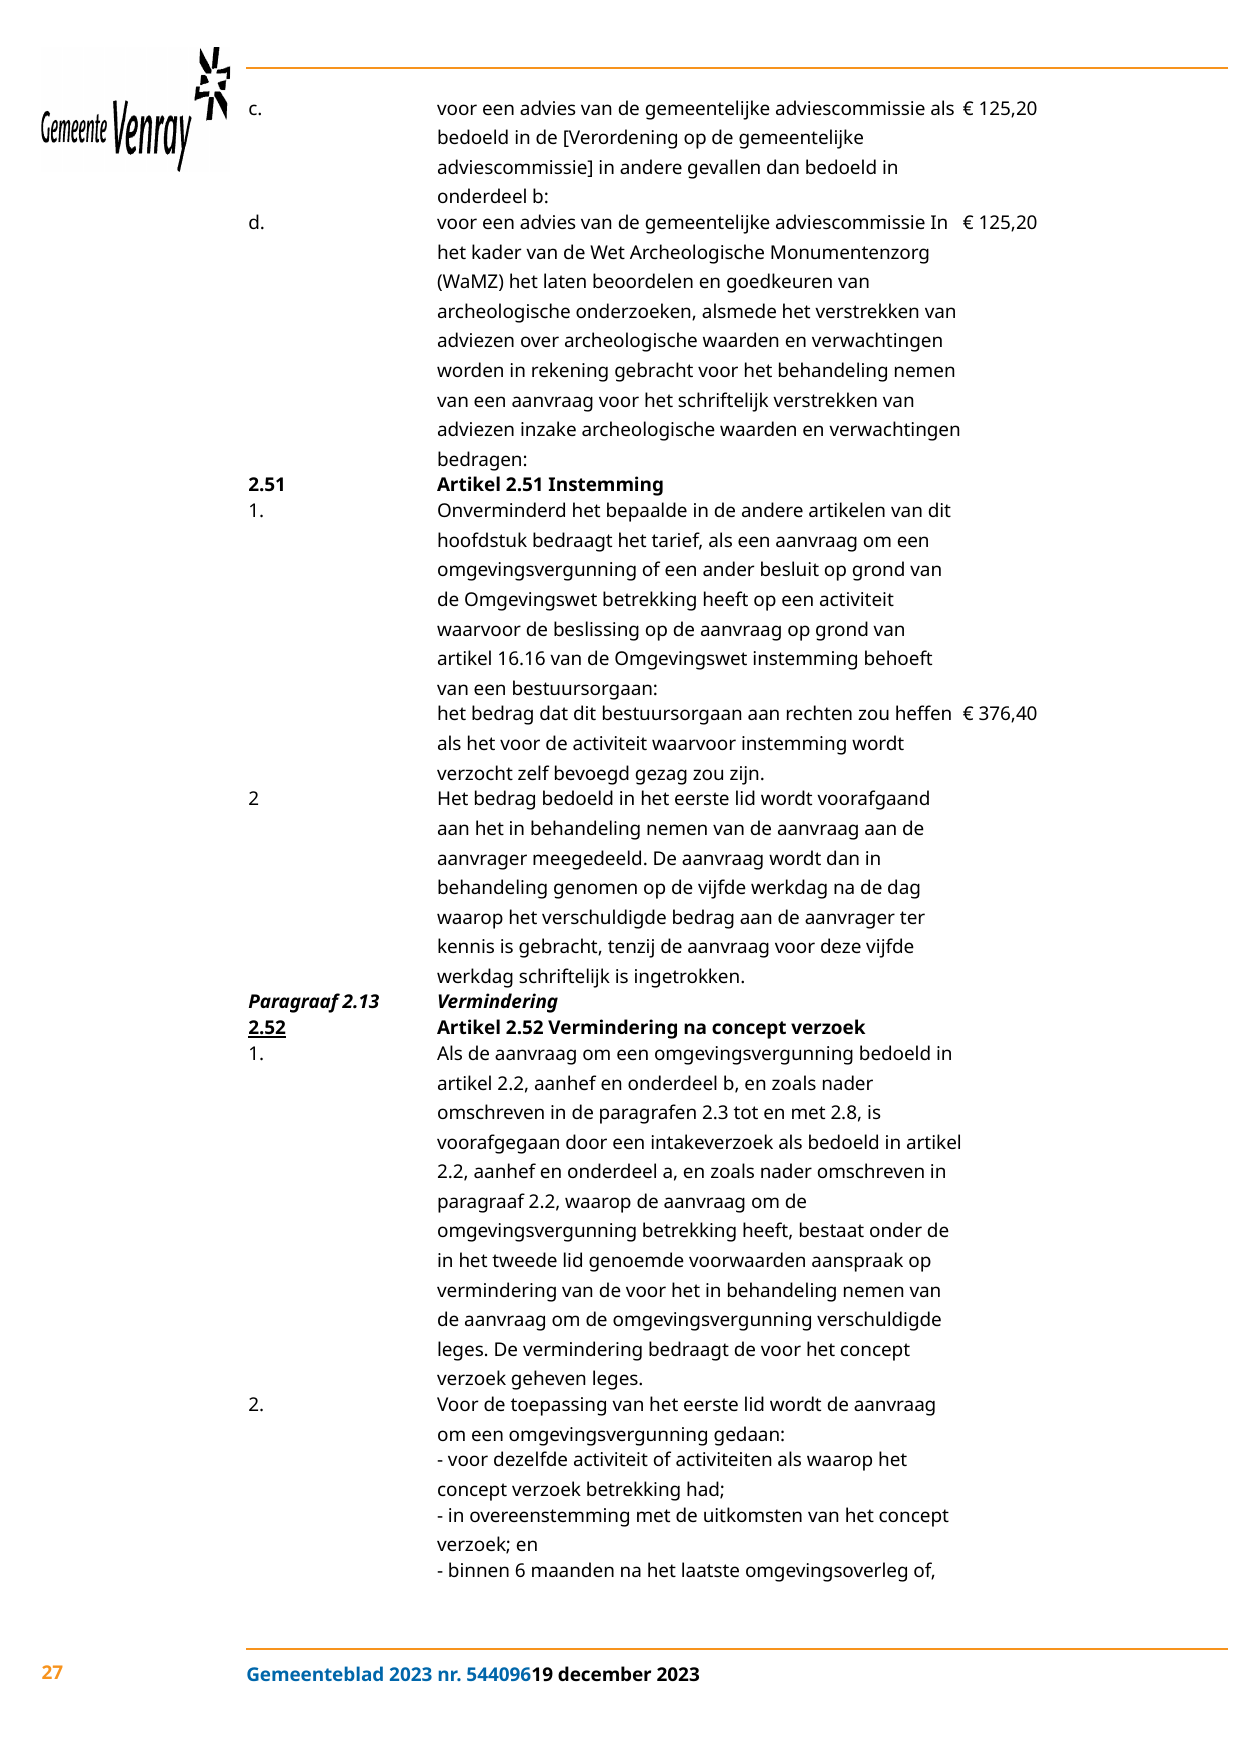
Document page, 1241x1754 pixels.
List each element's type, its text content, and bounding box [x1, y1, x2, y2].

table_cell Onverminderd het bepaalde in de andere artikelen van dit hoofdstuk bedraagt het tarief, als een aanvraag om een omgevingsvergunning of een ander besluit op grond van de Omgevingswet betrekking heeft op een activiteit waarvoor de beslissing op de aanvraag op grond van artikel 16.16 van de Omgevingswet instemming behoeft van een bestuursorgaan: [437, 498, 963, 701]
table_cell voor een advies van de gemeentelijke adviescommissie als bedoeld in de [Verordening op de gemeentelijke adviescommissie] in andere gevallen dan bedoeld in onderdeel b: [437, 95, 963, 209]
table_cell 1. [248, 498, 437, 701]
table_cell 2.51 [248, 472, 437, 497]
table_cell € 125,20 [963, 95, 1152, 209]
table_cell [963, 1040, 1152, 1391]
table_cell [963, 1502, 1152, 1557]
table_cell - in overeenstemming met de uitkomsten van het concept verzoek; en [437, 1502, 963, 1557]
table_cell Vermindering [437, 989, 963, 1014]
table_cell € 376,40 [963, 701, 1152, 786]
table_cell [248, 1447, 437, 1502]
table_cell [963, 786, 1152, 989]
table_cell [248, 1502, 437, 1557]
table_cell 2. [248, 1391, 437, 1447]
table_cell c. [248, 95, 437, 209]
table_cell Paragraaf 2.13 [248, 989, 437, 1014]
table_cell [248, 701, 437, 786]
table_cell [963, 498, 1152, 701]
table_cell [963, 989, 1152, 1014]
table_cell [963, 472, 1152, 497]
table_cell voor een advies van de gemeentelijke adviescommissie In het kader van de Wet Archeologische Monumentenzorg (WaMZ) het laten beoordelen en goedkeuren van archeologische onderzoeken, alsmede het verstrekken van adviezen over archeologische waarden en verwachtingen worden in rekening gebracht voor het behandeling nemen van een aanvraag voor het schriftelijk verstrekken van adviezen inzake archeologische waarden en verwachtingen bedragen: [437, 209, 963, 472]
table_cell Als de aanvraag om een omgevingsvergunning bedoeld in artikel 2.2, aanhef en onderdeel b, en zoals nader omschreven in de paragrafen 2.3 tot en met 2.8, is voorafgegaan door een intakeverzoek als bedoeld in artikel 2.2, aanhef en onderdeel a, en zoals nader omschreven in paragraaf 2.2, waarop de aanvraag om de omgevingsvergunning betrekking heeft, bestaat onder de in het tweede lid genoemde voorwaarden aanspraak op vermindering van de voor het in behandeling nemen van de aanvraag om de omgevingsvergunning verschuldigde leges. De vermindering bedraagt de voor het concept verzoek geheven leges. [437, 1040, 963, 1391]
table_cell [248, 1557, 437, 1583]
table_cell - binnen 6 maanden na het laatste omgevingsoverleg of, [437, 1557, 963, 1583]
table_cell [963, 1391, 1152, 1447]
table_cell 2 [248, 786, 437, 989]
table_cell € 125,20 [963, 209, 1152, 472]
table_cell [963, 1557, 1152, 1583]
table_cell Artikel 2.51 Instemming [437, 472, 963, 497]
table_cell [963, 1447, 1152, 1502]
table_cell 1. [248, 1040, 437, 1391]
table_cell d. [248, 209, 437, 472]
table_cell Het bedrag bedoeld in het eerste lid wordt voorafgaand aan het in behandeling nemen van de aanvraag aan de aanvrager meegedeeld. De aanvraag wordt dan in behandeling genomen op de vijfde werkdag na de dag waarop het verschuldigde bedrag aan de aanvrager ter kennis is gebracht, tenzij de aanvraag voor deze vijfde werkdag schriftelijk is ingetrokken. [437, 786, 963, 989]
picture [41, 47, 231, 172]
table_cell Artikel 2.52 Vermindering na concept verzoek [437, 1015, 963, 1040]
table_cell het bedrag dat dit bestuursorgaan aan rechten zou heffen als het voor de activiteit waarvoor instemming wordt verzocht zelf bevoegd gezag zou zijn. [437, 701, 963, 786]
table_cell 2.52 [248, 1015, 437, 1040]
table_cell [963, 1015, 1152, 1040]
table_cell Voor de toepassing van het eerste lid wordt de aanvraag om een omgevingsvergunning gedaan: [437, 1391, 963, 1447]
table_cell - voor dezelfde activiteit of activiteiten als waarop het concept verzoek betrekking had; [437, 1447, 963, 1502]
